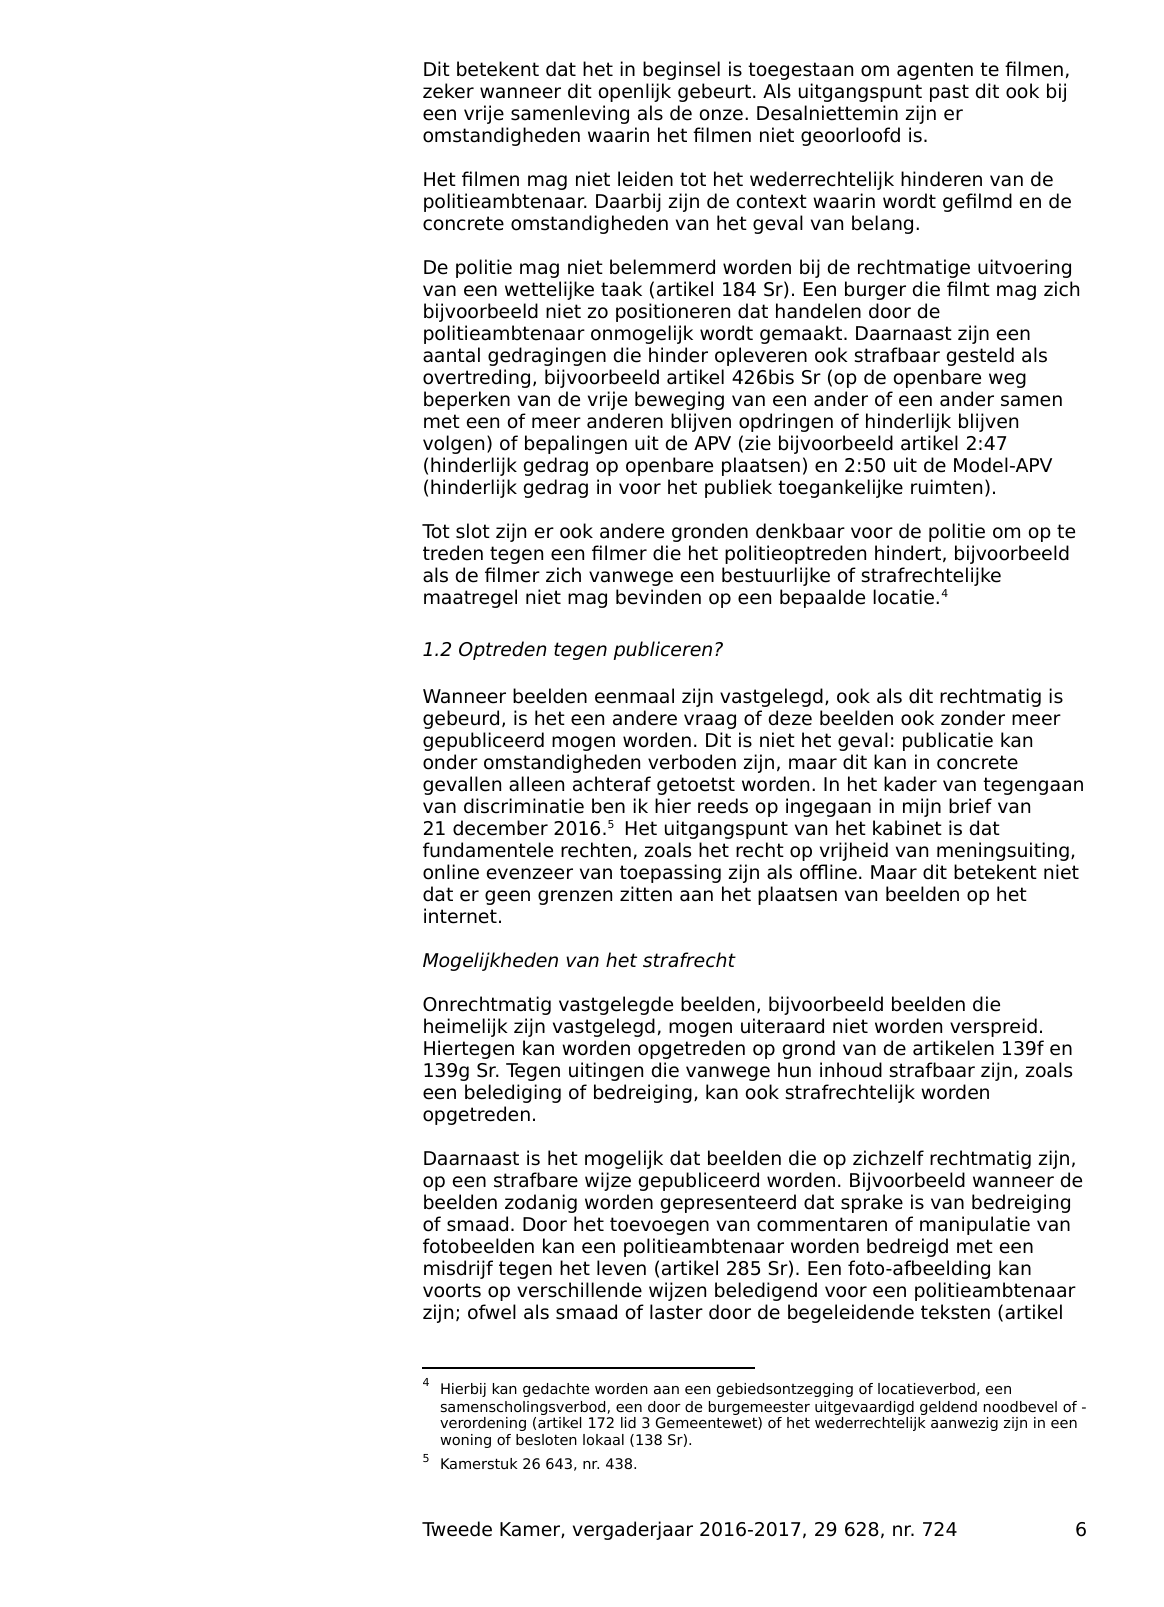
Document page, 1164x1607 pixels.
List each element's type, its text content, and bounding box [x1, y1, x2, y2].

subtitle 1.2 Optreden tegen publiceren? [422, 639, 1087, 661]
text Onrechtmatig vastgelegde beelden, bijvoorbeeld beelden die heimelijk zijn vastgelegd, mogen uiteraard niet worden verspreid. Hiertegen kan worden opgetreden op grond van de artikelen 139f en 139g Sr. Tegen uitingen die vanwege hun inhoud strafbaar zijn, zoals een belediging of bedreiging, kan ook strafrechtelijk worden opgetreden. [422, 994, 1087, 1126]
text Kamerstuk 26 643, nr. 438. [422, 1452, 1087, 1474]
text Hierbij kan gedachte worden aan een gebiedsontzegging of locatieverbod, een samenscholingsverbod, een door de burgemeester uitgevaardigd geldend noodbevel of -verordening (artikel 172 lid 3 Gemeentewet) of het wederrechtelijk aanwezig zijn in een woning of besloten lokaal (138 Sr). [422, 1377, 1087, 1449]
text Daarnaast is het mogelijk dat beelden die op zichzelf rechtmatig zijn, op een strafbare wijze gepubliceerd worden. Bijvoorbeeld wanneer de beelden zodanig worden gepresenteerd dat sprake is van bedreiging of smaad. Door het toevoegen van commentaren of manipulatie van fotobeelden kan een politieambtenaar worden bedreigd met een misdrijf tegen het leven (artikel 285 Sr). Een foto-afbeelding kan voorts op verschillende wijzen beledigend voor een politieambtenaar zijn; ofwel als smaad of laster door de begeleidende teksten (artikel [422, 1148, 1087, 1324]
text Tot slot zijn er ook andere gronden denkbaar voor de politie om op te treden tegen een filmer die het politieoptreden hindert, bijvoorbeeld als de filmer zich vanwege een bestuurlijke of strafrechtelijke maatregel niet mag bevinden op een bepaalde locatie. [422, 521, 1087, 609]
text Wanneer beelden eenmaal zijn vastgelegd, ook als dit rechtmatig is gebeurd, is het een andere vraag of deze beelden ook zonder meer gepubliceerd mogen worden. Dit is niet het geval: publicatie kan onder omstandigheden verboden zijn, maar dit kan in concrete gevallen alleen achteraf getoetst worden. In het kader van tegengaan van discriminatie ben ik hier reeds op ingegaan in mijn brief van 21 december 2016. Het uitgangspunt van het kabinet is dat fundamentele rechten, zoals het recht op vrijheid van meningsuiting, online evenzeer van toepassing zijn als offline. Maar dit betekent niet dat er geen grenzen zitten aan het plaatsen van beelden op het internet. [422, 686, 1087, 928]
text De politie mag niet belemmerd worden bij de rechtmatige uitvoering van een wettelijke taak (artikel 184 Sr). Een burger die filmt mag zich bijvoorbeeld niet zo positioneren dat handelen door de politieambtenaar onmogelijk wordt gemaakt. Daarnaast zijn een aantal gedragingen die hinder opleveren ook strafbaar gesteld als overtreding, bijvoorbeeld artikel 426bis Sr (op de openbare weg beperken van de vrije beweging van een ander of een ander samen met een of meer anderen blijven opdringen of hinderlijk blijven volgen) of bepalingen uit de APV (zie bijvoorbeeld artikel 2:47 (hinderlijk gedrag op openbare plaatsen) en 2:50 uit de Model-APV (hinderlijk gedrag in voor het publiek toegankelijke ruimten). [422, 257, 1087, 499]
text Dit betekent dat het in beginsel is toegestaan om agenten te filmen, zeker wanneer dit openlijk gebeurt. Als uitgangspunt past dit ook bij een vrije samenleving als de onze. Desalniettemin zijn er omstandigheden waarin het filmen niet geoorloofd is. [422, 59, 1087, 147]
subtitle Mogelijkheden van het strafrecht [422, 950, 1087, 972]
text Het filmen mag niet leiden tot het wederrechtelijk hinderen van de politieambtenaar. Daarbij zijn de context waarin wordt gefilmd en de concrete omstandigheden van het geval van belang. [422, 169, 1087, 235]
